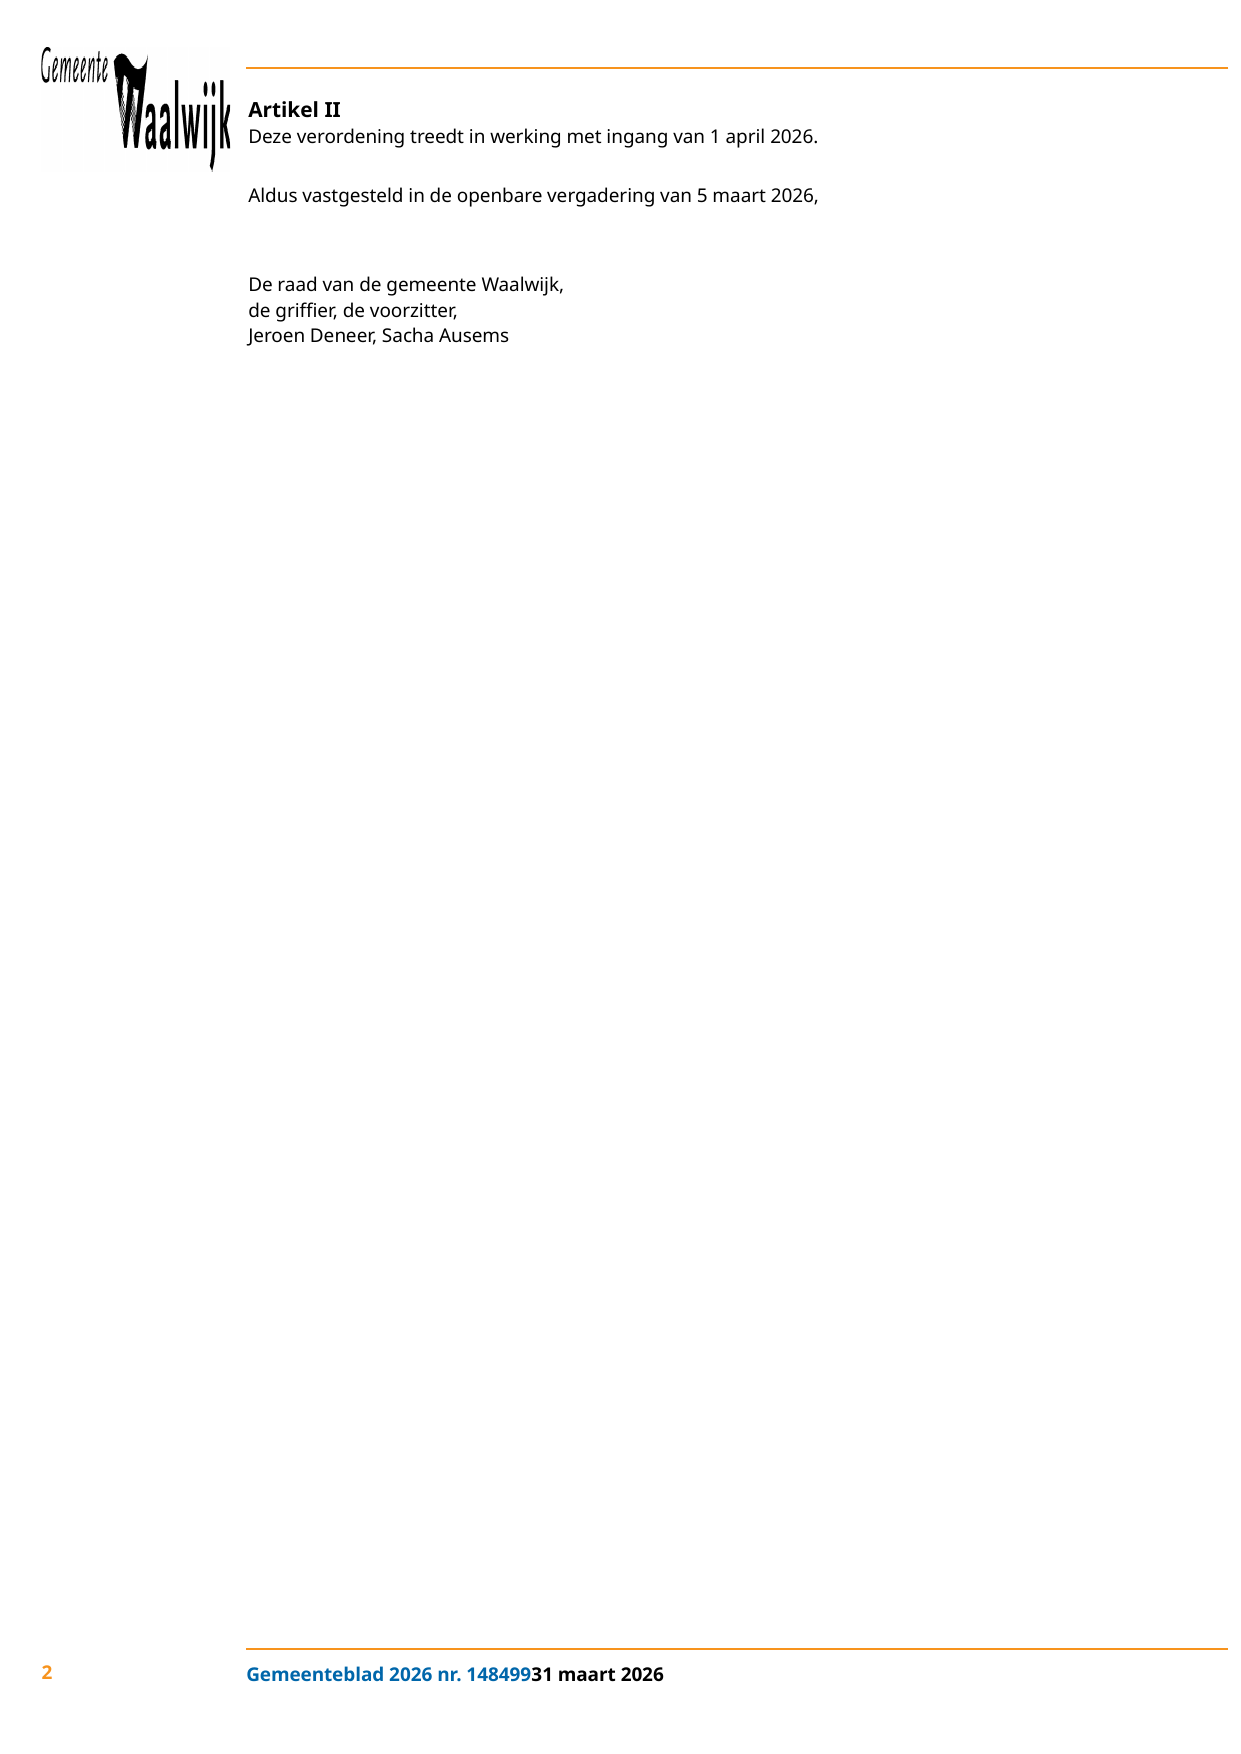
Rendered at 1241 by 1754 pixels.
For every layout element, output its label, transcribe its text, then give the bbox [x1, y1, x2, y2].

picture [41, 47, 231, 172]
text De raad van de gemeente Waalwijk, [248, 271, 1152, 297]
text Jeroen Deneer, Sacha Ausems [248, 323, 1152, 348]
text Aldus vastgesteld in de openbare vergadering van 5 maart 2026, [248, 182, 1152, 208]
text de griffier, de voorzitter, [248, 297, 1152, 323]
text Artikel II [248, 95, 1152, 123]
text Deze verordening treedt in werking met ingang van 1 april 2026. [248, 123, 1152, 149]
